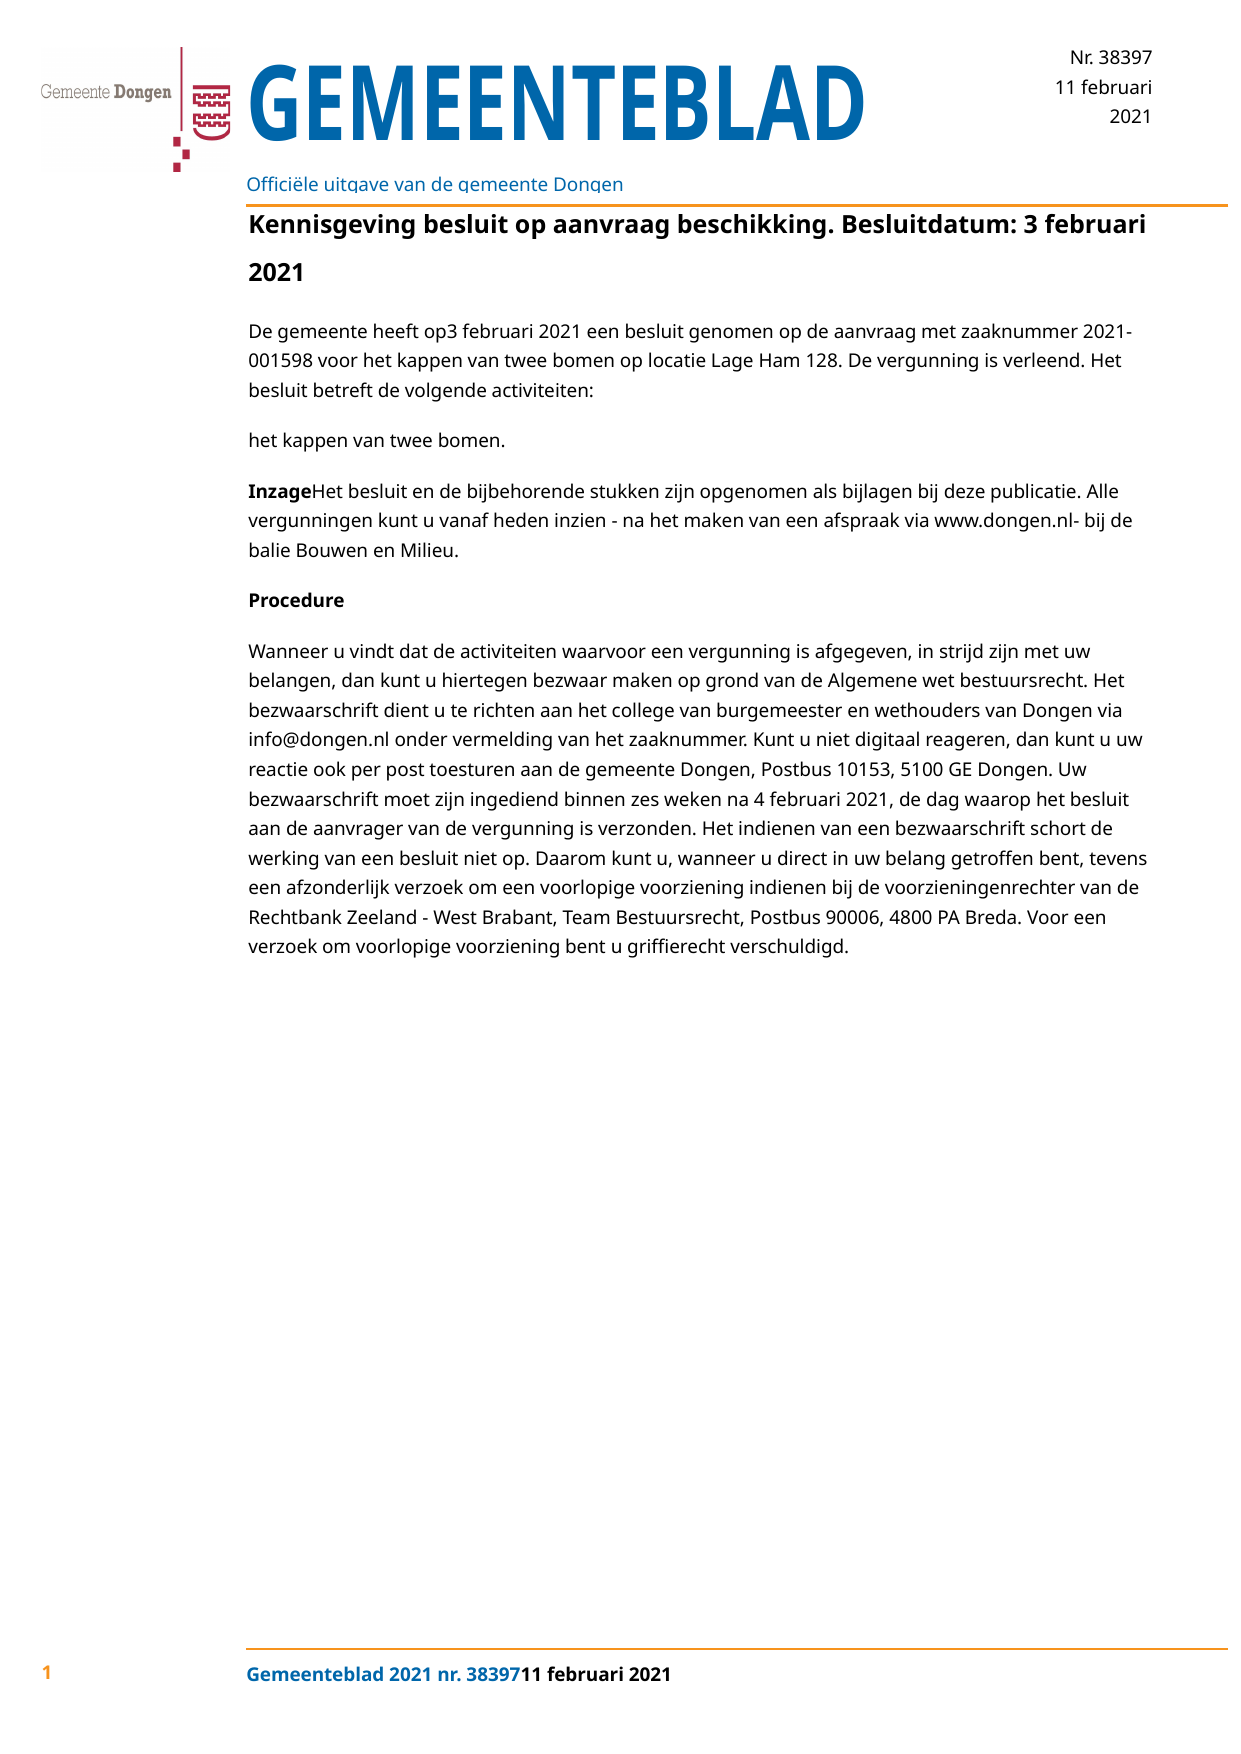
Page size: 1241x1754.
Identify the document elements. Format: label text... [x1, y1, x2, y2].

text InzageHet besluit en de bijbehorende stukken zijn opgenomen als bijlagen bij deze publicatie. Alle vergunningen kunt u vanaf heden inzien - na het maken van een afspraak via www.dongen.nl- bij de balie Bouwen en Milieu. [248, 478, 1152, 563]
text Wanneer u vindt dat de activiteiten waarvoor een vergunning is afgegeven, in strijd zijn met uw belangen, dan kunt u hiertegen bezwaar maken op grond van de Algemene wet bestuursrecht. Het bezwaarschrift dient u te richten aan het college van burgemeester en wethouders van Dongen via info@dongen.nl onder vermelding van het zaaknummer. Kunt u niet digitaal reageren, dan kunt u uw reactie ook per post toesturen aan de gemeente Dongen, Postbus 10153, 5100 GE Dongen. Uw bezwaarschrift moet zijn ingediend binnen zes weken na 4 februari 2021, de dag waarop het besluit aan de aanvrager van de vergunning is verzonden. Het indienen van een bezwaarschrift schort de werking van een besluit niet op. Daarom kunt u, wanneer u direct in uw belang getroffen bent, tevens een afzonderlijk verzoek om een voorlopige voorziening indienen bij de voorzieningenrechter van de Rechtbank Zeeland - West Brabant, Team Bestuursrecht, Postbus 90006, 4800 PA Breda. Voor een verzoek om voorlopige voorziening bent u griffierecht verschuldigd. [248, 638, 1152, 959]
text De gemeente heeft op3 februari 2021 een besluit genomen op de aanvraag met zaaknummer 2021-001598 voor het kappen van twee bomen op locatie Lage Ham 128. De vergunning is verleend. Het besluit betreft de volgende activiteiten: [248, 318, 1152, 403]
picture [41, 47, 231, 172]
text het kappen van twee bomen. [248, 427, 1152, 453]
text Procedure [248, 587, 1152, 613]
text Kennisgeving besluit op aanvraag beschikking. Besluitdatum: 3 februari 2021 [248, 207, 1152, 288]
